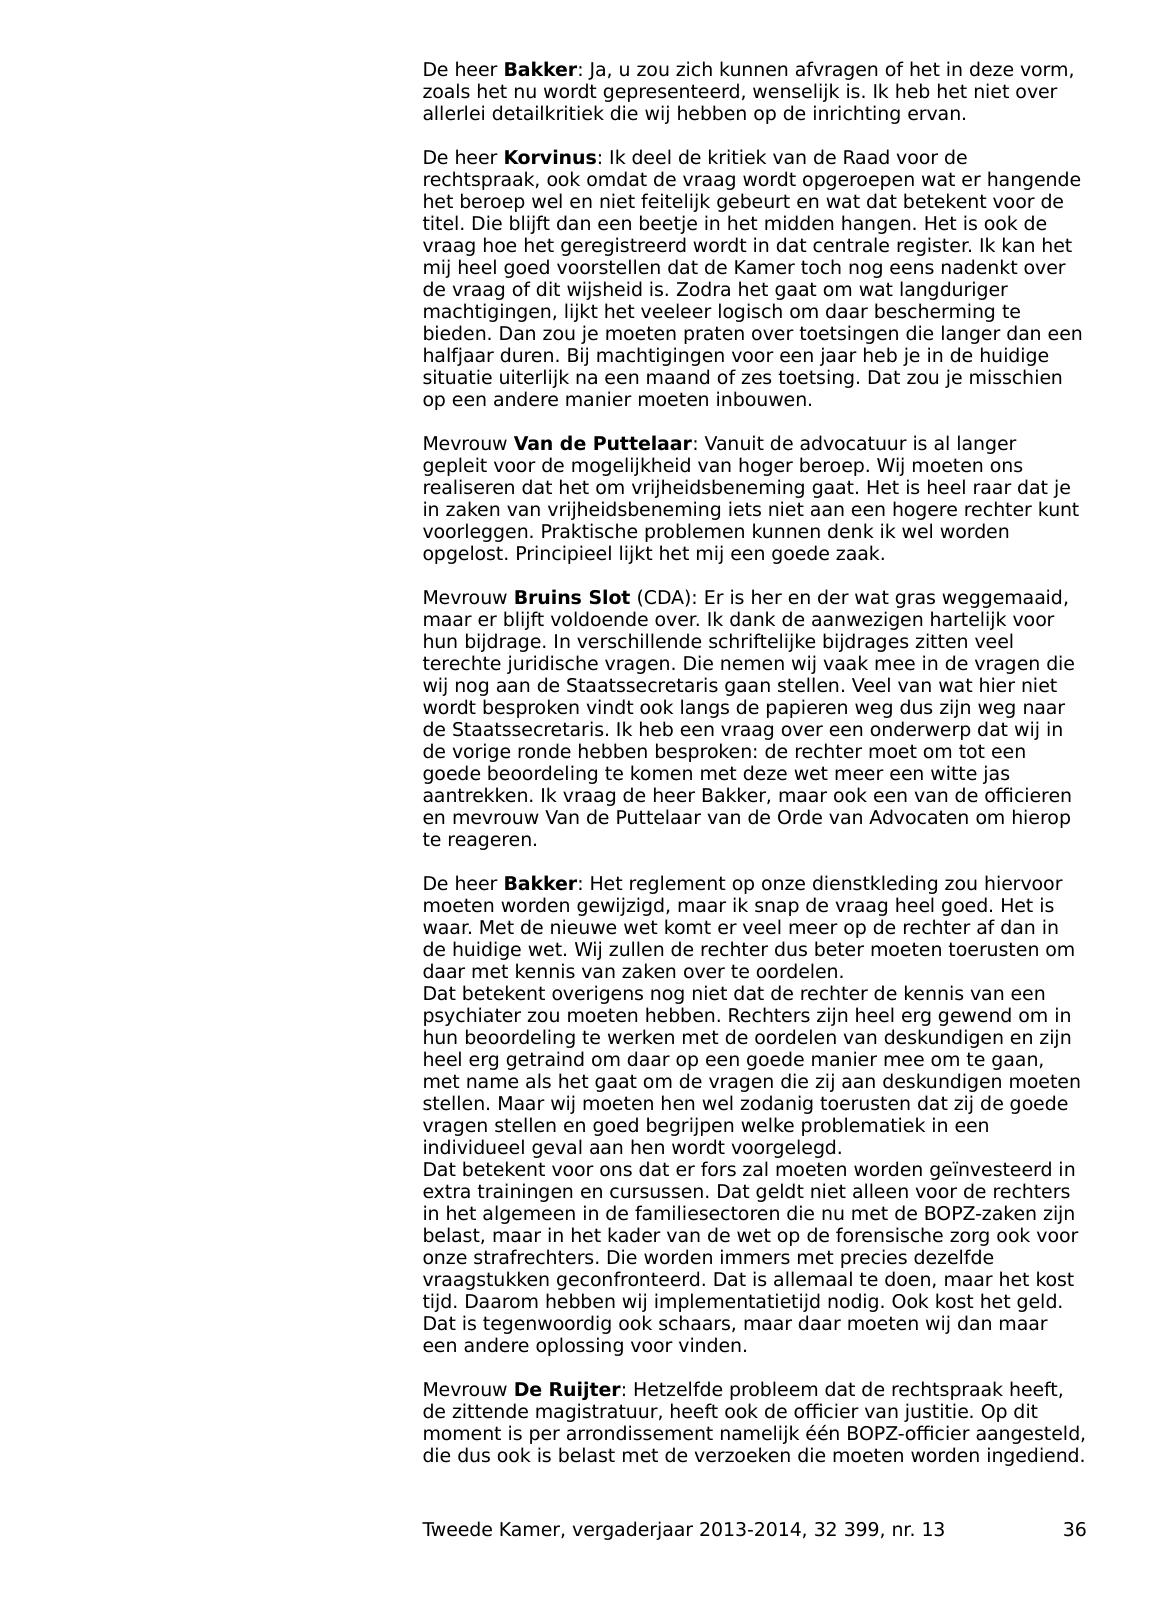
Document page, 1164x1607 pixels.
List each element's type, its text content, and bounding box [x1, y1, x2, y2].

text De heer Korvinus: Ik deel de kritiek van de Raad voor de rechtspraak, ook omdat de vraag wordt opgeroepen wat er hangende het beroep wel en niet feitelijk gebeurt en wat dat betekent voor de titel. Die blijft dan een beetje in het midden hangen. Het is ook de vraag hoe het geregistreerd wordt in dat centrale register. Ik kan het mij heel goed voorstellen dat de Kamer toch nog eens nadenkt over de vraag of dit wijsheid is. Zodra het gaat om wat langduriger machtigingen, lijkt het veeleer logisch om daar bescherming te bieden. Dan zou je moeten praten over toetsingen die langer dan een halfjaar duren. Bij machtigingen voor een jaar heb je in de huidige situatie uiterlijk na een maand of zes toetsing. Dat zou je misschien op een andere manier moeten inbouwen. [422, 147, 1087, 411]
text Mevrouw De Ruijter: Hetzelfde probleem dat de rechtspraak heeft, de zittende magistratuur, heeft ook de officier van justitie. Op dit moment is per arrondissement namelijk één BOPZ-officier aangesteld, die dus ook is belast met de verzoeken die moeten worden ingediend. [422, 1379, 1087, 1467]
text De heer Bakker: Ja, u zou zich kunnen afvragen of het in deze vorm, zoals het nu wordt gepresenteerd, wenselijk is. Ik heb het niet over allerlei detailkritiek die wij hebben op de inrichting ervan. [422, 59, 1087, 125]
text Dat betekent voor ons dat er fors zal moeten worden geïnvesteerd in extra trainingen en cursussen. Dat geldt niet alleen voor de rechters in het algemeen in de familiesectoren die nu met de BOPZ-zaken zijn belast, maar in het kader van de wet op de forensische zorg ook voor onze strafrechters. Die worden immers met precies dezelfde vraagstukken geconfronteerd. Dat is allemaal te doen, maar het kost tijd. Daarom hebben wij implementatietijd nodig. Ook kost het geld. Dat is tegenwoordig ook schaars, maar daar moeten wij dan maar een andere oplossing voor vinden. [422, 1159, 1087, 1357]
text Dat betekent overigens nog niet dat de rechter de kennis van een psychiater zou moeten hebben. Rechters zijn heel erg gewend om in hun beoordeling te werken met de oordelen van deskundigen en zijn heel erg getraind om daar op een goede manier mee om te gaan, met name als het gaat om de vragen die zij aan deskundigen moeten stellen. Maar wij moeten hen wel zodanig toerusten dat zij de goede vragen stellen en goed begrijpen welke problematiek in een individueel geval aan hen wordt voorgelegd. [422, 983, 1087, 1159]
text Mevrouw Bruins Slot (CDA): Er is her en der wat gras weggemaaid, maar er blijft voldoende over. Ik dank de aanwezigen hartelijk voor hun bijdrage. In verschillende schriftelijke bijdrages zitten veel terechte juridische vragen. Die nemen wij vaak mee in de vragen die wij nog aan de Staatssecretaris gaan stellen. Veel van wat hier niet wordt besproken vindt ook langs de papieren weg dus zijn weg naar de Staatssecretaris. Ik heb een vraag over een onderwerp dat wij in de vorige ronde hebben besproken: de rechter moet om tot een goede beoordeling te komen met deze wet meer een witte jas aantrekken. Ik vraag de heer Bakker, maar ook een van de officieren en mevrouw Van de Puttelaar van de Orde van Advocaten om hierop te reageren. [422, 587, 1087, 851]
text Mevrouw Van de Puttelaar: Vanuit de advocatuur is al langer gepleit voor de mogelijkheid van hoger beroep. Wij moeten ons realiseren dat het om vrijheidsbeneming gaat. Het is heel raar dat je in zaken van vrijheidsbeneming iets niet aan een hogere rechter kunt voorleggen. Praktische problemen kunnen denk ik wel worden opgelost. Principieel lijkt het mij een goede zaak. [422, 433, 1087, 565]
text De heer Bakker: Het reglement op onze dienstkleding zou hiervoor moeten worden gewijzigd, maar ik snap de vraag heel goed. Het is waar. Met de nieuwe wet komt er veel meer op de rechter af dan in de huidige wet. Wij zullen de rechter dus beter moeten toerusten om daar met kennis van zaken over te oordelen. [422, 873, 1087, 983]
